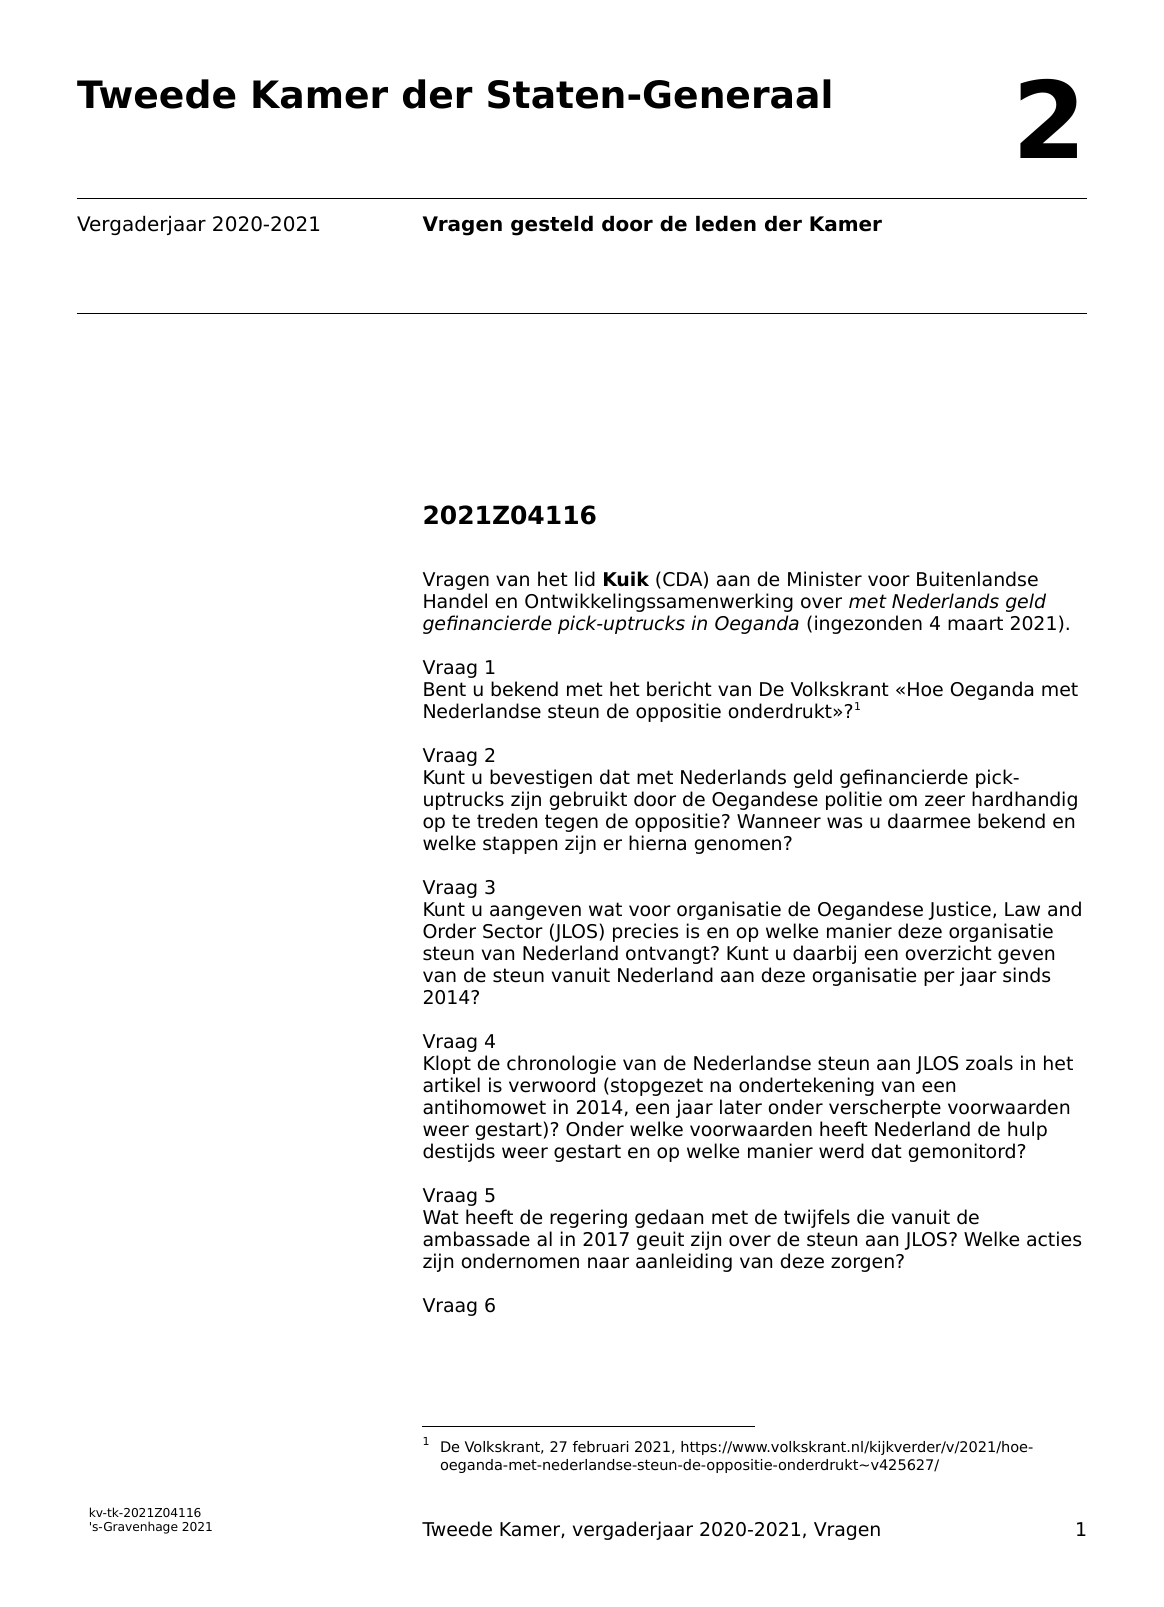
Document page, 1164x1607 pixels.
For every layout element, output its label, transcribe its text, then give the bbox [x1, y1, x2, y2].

text Vraag 5 [422, 1185, 1087, 1207]
text Kunt u aangeven wat voor organisatie de Oegandese Justice, Law and Order Sector (JLOS) precies is en op welke manier deze organisatie steun van Nederland ontvangt? Kunt u daarbij een overzicht geven van de steun vanuit Nederland aan deze organisatie per jaar sinds 2014? [422, 899, 1087, 1009]
text De Volkskrant, 27 februari 2021, https://www.volkskrant.nl/kijkverder/v/2021/hoe-oeganda-met-nederlandse-steun-de-oppositie-onderdrukt~v425627/ [422, 1435, 1087, 1474]
table_header Tweede Kamer der Staten-Generaal [77, 59, 886, 198]
table_cell Vragen gesteld door de leden der Kamer [422, 199, 1087, 313]
text kv-tk-2021Z04116 [88, 1506, 323, 1520]
text Bent u bekend met het bericht van De Volkskrant «Hoe Oeganda met Nederlandse steun de oppositie onderdrukt»? [422, 679, 1087, 723]
text Vragen van het lid Kuik (CDA) aan de Minister voor Buitenlandse Handel en Ontwikkelingssamenwerking over met Nederlands geld gefinancierde pick-uptrucks in Oeganda (ingezonden 4 maart 2021). [422, 569, 1087, 635]
text 's-Gravenhage 2021 [88, 1520, 323, 1534]
text Klopt de chronologie van de Nederlandse steun aan JLOS zoals in het artikel is verwoord (stopgezet na ondertekening van een antihomowet in 2014, een jaar later onder verscherpte voorwaarden weer gestart)? Onder welke voorwaarden heeft Nederland de hulp destijds weer gestart en op welke manier werd dat gemonitord? [422, 1053, 1087, 1163]
text Vraag 1 [422, 657, 1087, 679]
text Kunt u bevestigen dat met Nederlands geld gefinancierde pick-uptrucks zijn gebruikt door de Oegandese politie om zeer hardhandig op te treden tegen de oppositie? Wanneer was u daarmee bekend en welke stappen zijn er hierna genomen? [422, 767, 1087, 855]
text Vraag 4 [422, 1031, 1087, 1053]
text Wat heeft de regering gedaan met de twijfels die vanuit de ambassade al in 2017 geuit zijn over de steun aan JLOS? Welke acties zijn ondernomen naar aanleiding van deze zorgen? [422, 1207, 1087, 1273]
text Vraag 3 [422, 877, 1087, 899]
table_cell Vergaderjaar 2020-2021 [77, 199, 422, 313]
text Vraag 2 [422, 745, 1087, 767]
text Vraag 6 [422, 1295, 1087, 1317]
table_header 2 [886, 59, 1087, 198]
text 2021Z04116 [422, 501, 1087, 531]
